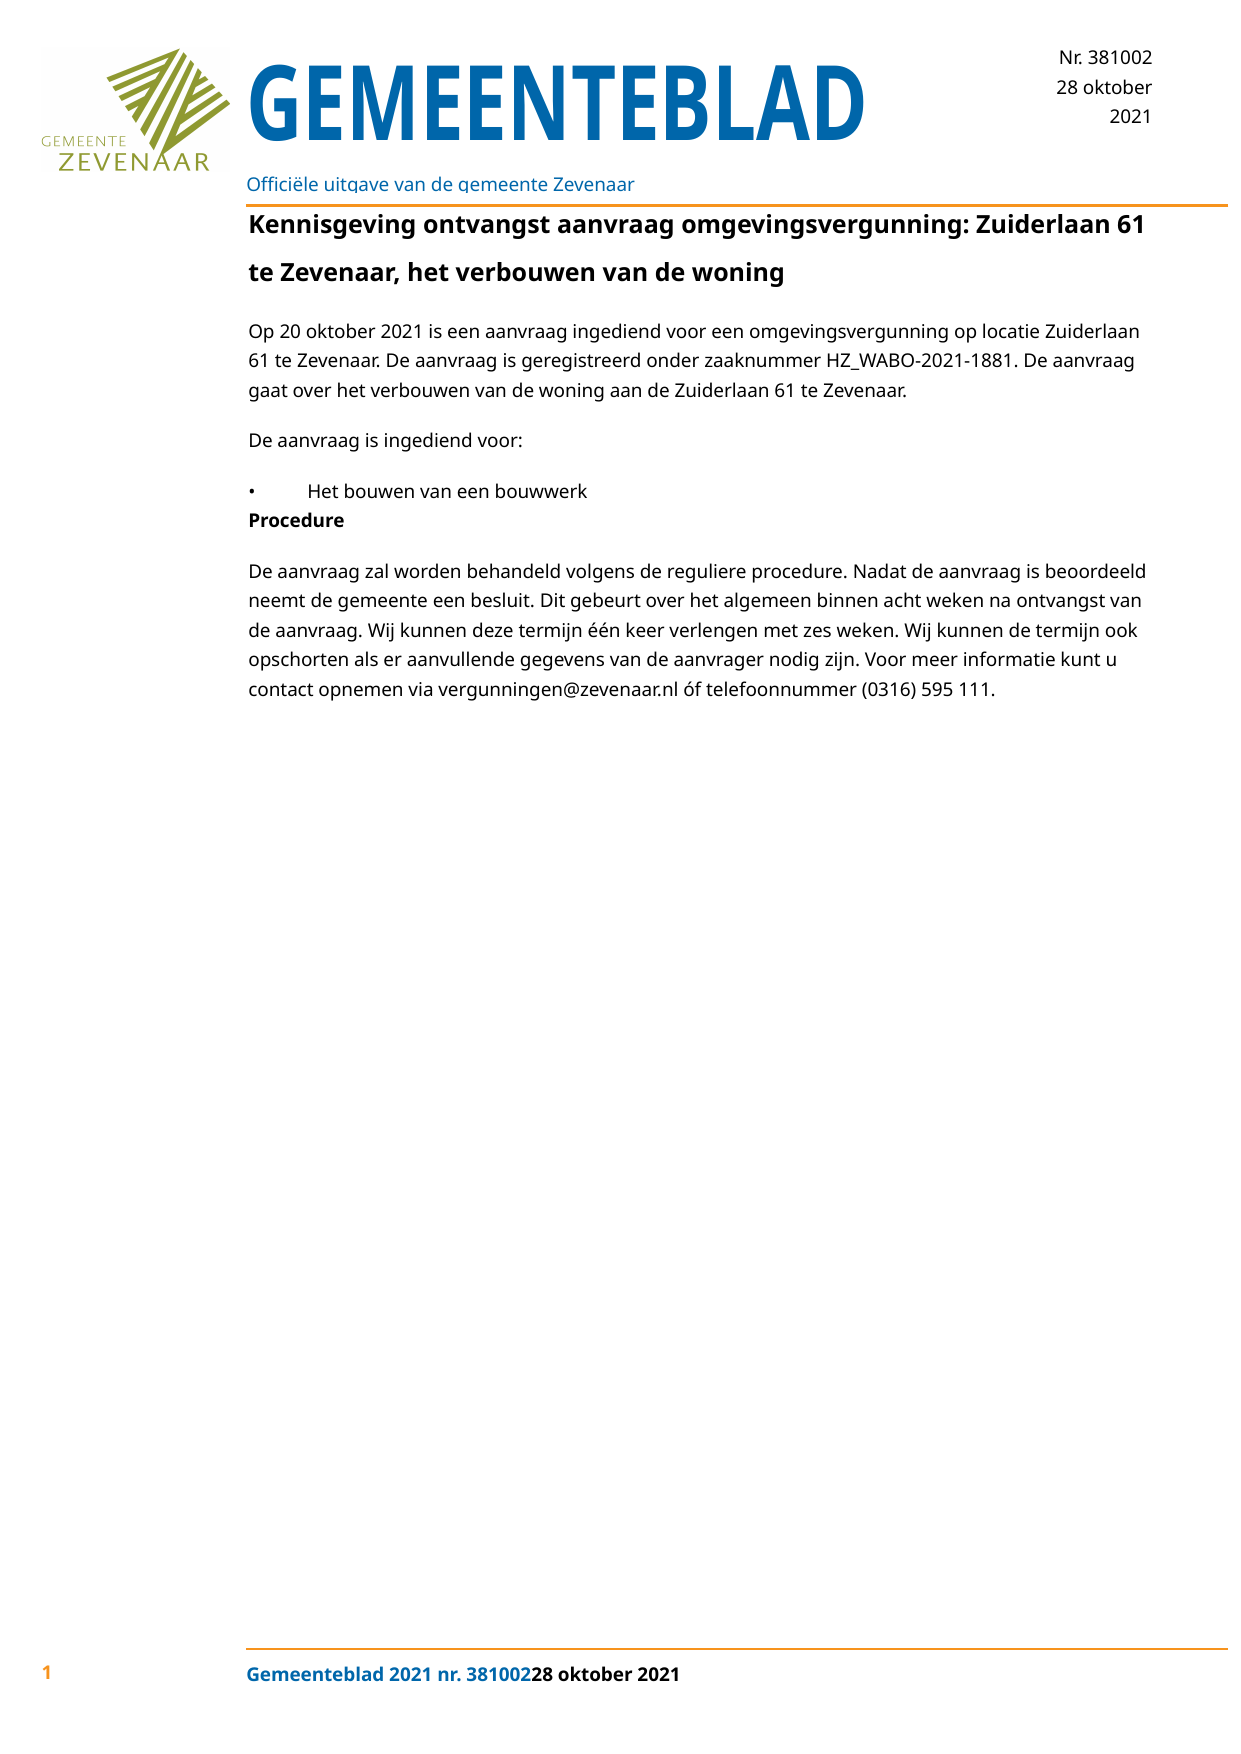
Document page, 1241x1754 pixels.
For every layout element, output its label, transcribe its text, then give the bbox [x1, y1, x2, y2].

text De aanvraag is ingediend voor: [248, 427, 1152, 453]
text Kennisgeving ontvangst aanvraag omgevingsvergunning: Zuiderlaan 61 te Zevenaar, het verbouwen van de woning [248, 207, 1152, 288]
picture [41, 47, 231, 172]
list Het bouwen van een bouwwerk [248, 478, 1152, 504]
text De aanvraag zal worden behandeld volgens de reguliere procedure. Nadat de aanvraag is beoordeeld neemt de gemeente een besluit. Dit gebeurt over het algemeen binnen acht weken na ontvangst van de aanvraag. Wij kunnen deze termijn één keer verlengen met zes weken. Wij kunnen de termijn ook opschorten als er aanvullende gegevens van de aanvrager nodig zijn. Voor meer informatie kunt u contact opnemen via vergunningen@zevenaar.nl óf telefoonnummer (0316) 595 111. [248, 558, 1152, 702]
text Procedure [248, 507, 1152, 533]
text Op 20 oktober 2021 is een aanvraag ingediend voor een omgevingsvergunning op locatie Zuiderlaan 61 te Zevenaar. De aanvraag is geregistreerd onder zaaknummer HZ_WABO-2021-1881. De aanvraag gaat over het verbouwen van de woning aan de Zuiderlaan 61 te Zevenaar. [248, 318, 1152, 403]
